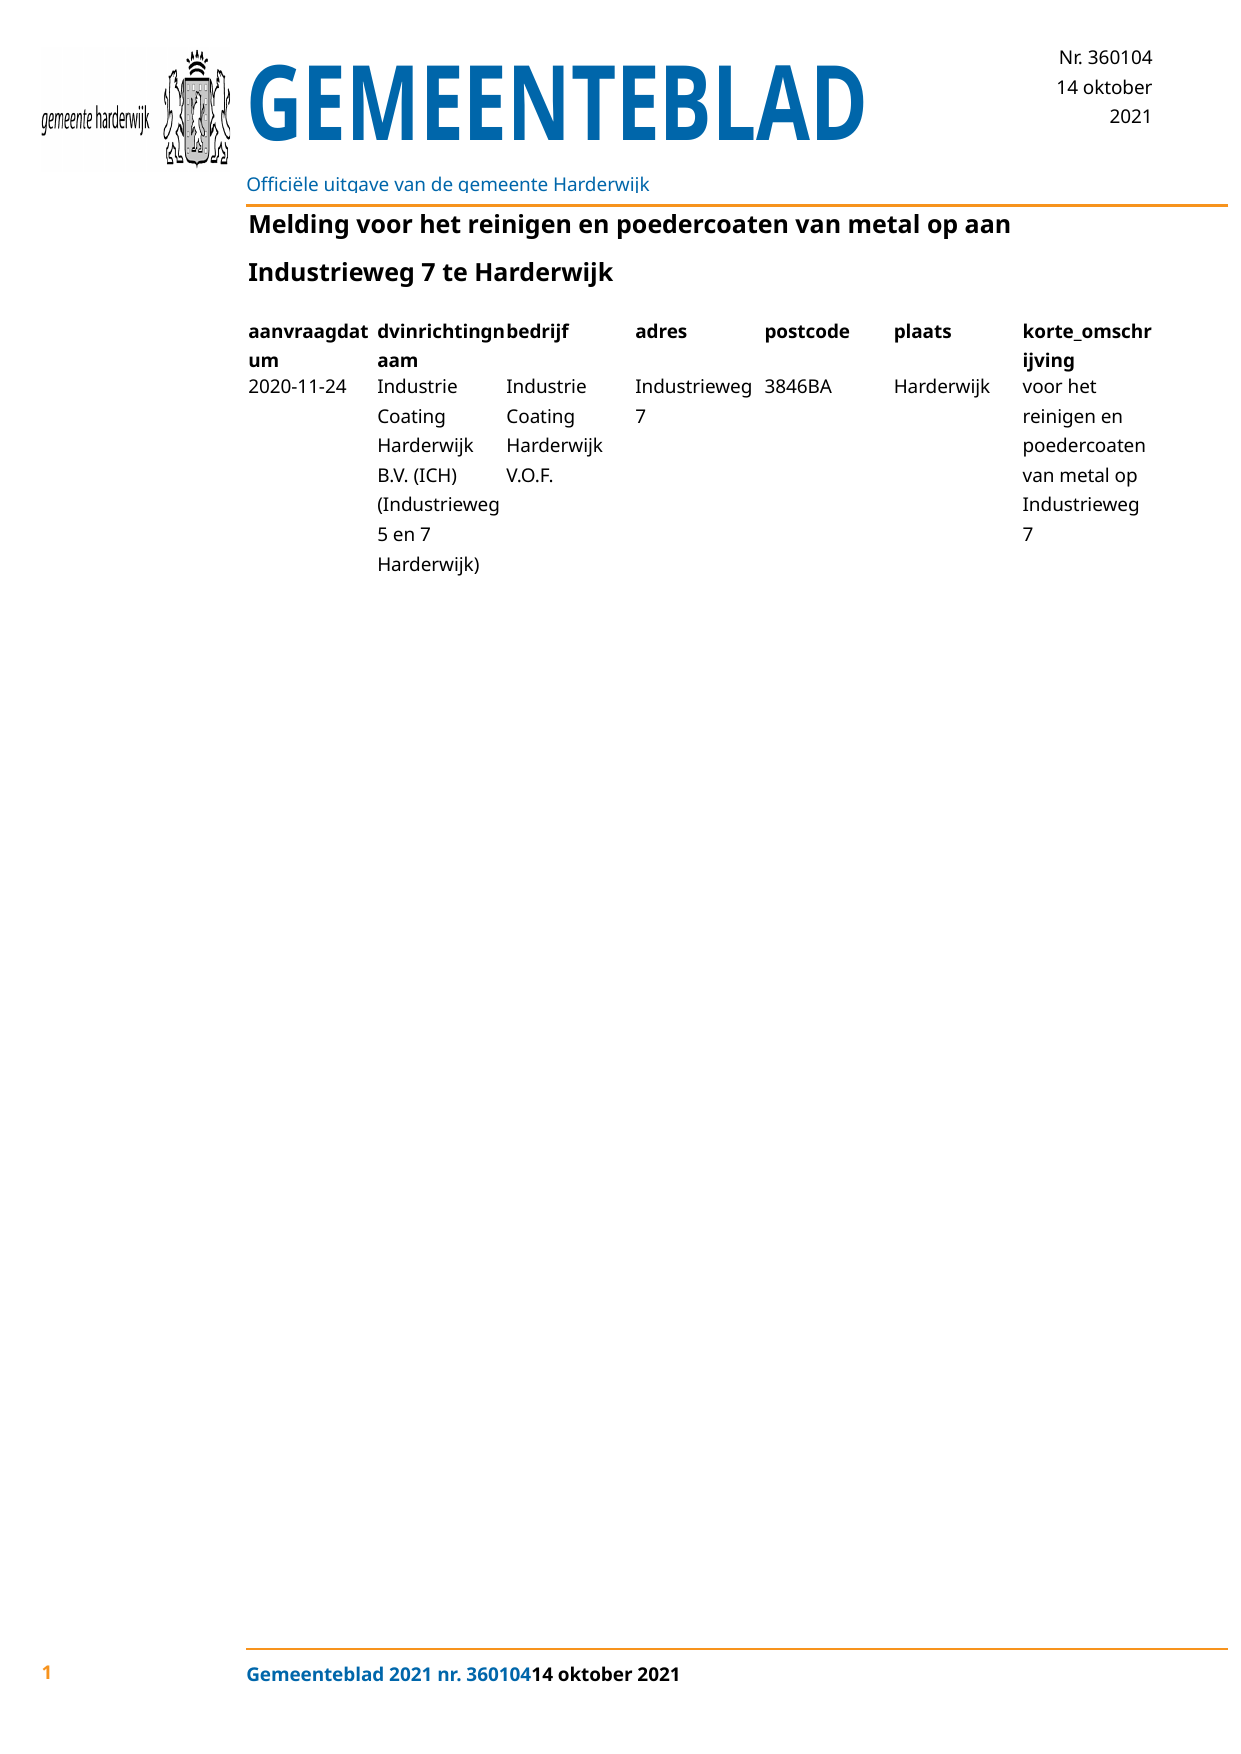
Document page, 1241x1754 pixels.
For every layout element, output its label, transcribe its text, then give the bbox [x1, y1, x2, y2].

table_cell Industrie Coating Harderwijk B.V. (ICH) (Industrieweg 5 en 7 Harderwijk) [377, 373, 506, 577]
table_cell voor het reinigen en poedercoaten van metal op Industrieweg 7 [1023, 373, 1152, 577]
text Melding voor het reinigen en poedercoaten van metal op aan Industrieweg 7 te Harderwijk [248, 207, 1152, 288]
picture [41, 47, 231, 172]
table_header bedrijf [506, 318, 635, 373]
table_cell Industrieweg 7 [635, 373, 764, 577]
table_header plaats [894, 318, 1022, 373]
table_cell 3846BA [764, 373, 893, 577]
table_cell 2020-11-24 [248, 373, 377, 577]
table_header dvinrichtingnaam [377, 318, 506, 373]
table_header korte_omschrijving [1023, 318, 1152, 373]
table_cell Harderwijk [894, 373, 1022, 577]
table_header postcode [764, 318, 893, 373]
table_cell Industrie Coating Harderwijk V.O.F. [506, 373, 635, 577]
table_header adres [635, 318, 764, 373]
table_header aanvraagdatum [248, 318, 377, 373]
